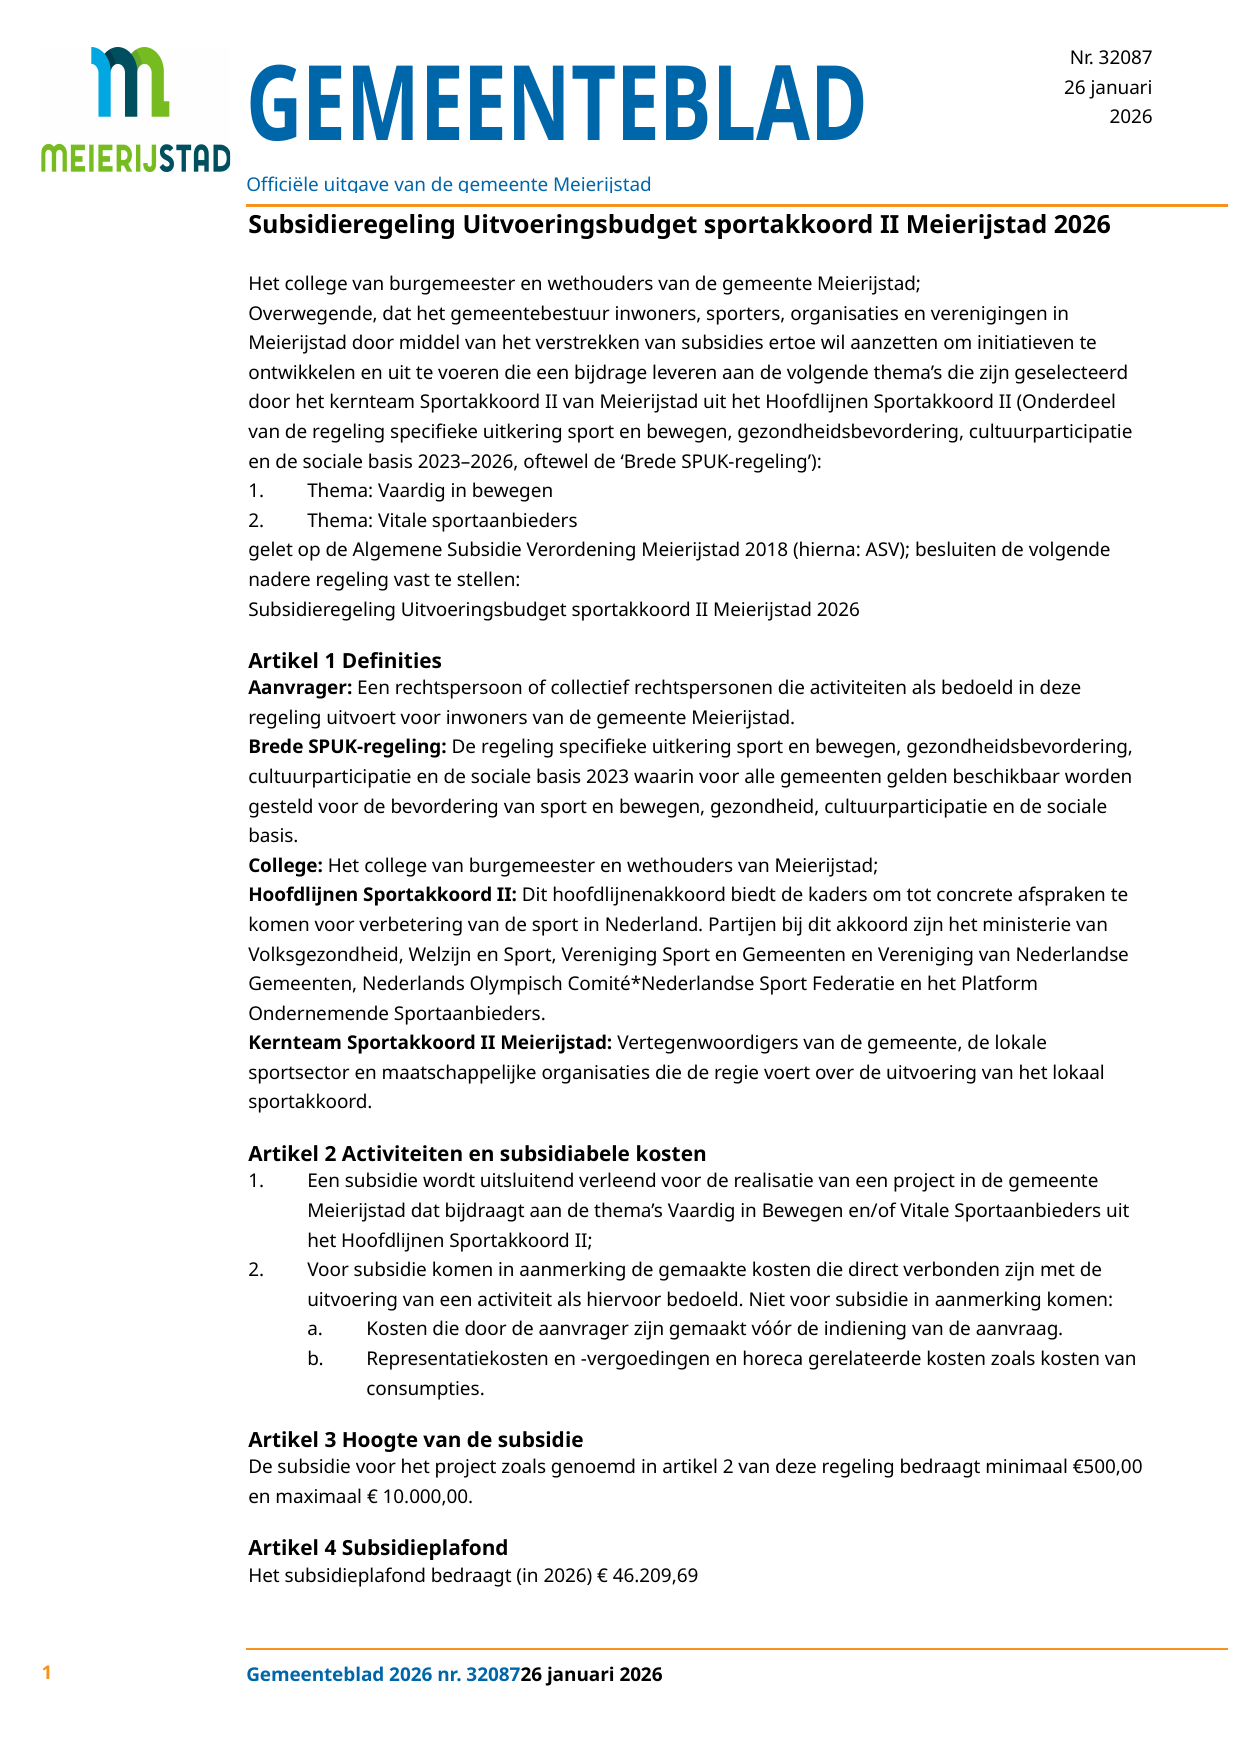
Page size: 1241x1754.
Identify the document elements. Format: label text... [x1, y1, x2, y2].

list Thema: Vaardig in bewegen [248, 477, 1152, 503]
text Subsidieregeling Uitvoeringsbudget sportakkoord II Meierijstad 2026 [248, 596, 1152, 621]
text Subsidieregeling Uitvoeringsbudget sportakkoord II Meierijstad 2026 [248, 207, 1152, 241]
text College: Het college van burgemeester en wethouders van Meierijstad; [248, 852, 1152, 878]
text Het college van burgemeester en wethouders van de gemeente Meierijstad; [248, 270, 1152, 296]
list Kosten die door de aanvrager zijn gemaakt vóór de indiening van de aanvraag. [307, 1316, 1152, 1341]
text Aanvrager: Een rechtspersoon of collectief rechtspersonen die activiteiten als bedoeld in deze regeling uitvoert voor inwoners van de gemeente Meierijstad. [248, 674, 1152, 730]
text Artikel 2 Activiteiten en subsidiabele kosten [248, 1139, 1152, 1168]
picture [41, 47, 231, 172]
text Het subsidieplafond bedraagt (in 2026) € 46.209,69 [248, 1562, 1152, 1588]
text Overwegende, dat het gemeentebestuur inwoners, sporters, organisaties en verenigingen in Meierijstad door middel van het verstrekken van subsidies ertoe wil aanzetten om initiatieven te ontwikkelen en uit te voeren die een bijdrage leveren aan de volgende thema’s die zijn geselecteerd door het kernteam Sportakkoord II van Meierijstad uit het Hoofdlijnen Sportakkoord II (Onderdeel van de regeling specifieke uitkering sport en bewegen, gezondheidsbevordering, cultuurparticipatie en de sociale basis 2023–2026, oftewel de ‘Brede SPUK-regeling’): [248, 300, 1152, 473]
text Artikel 3 Hoogte van de subsidie [248, 1425, 1152, 1453]
text Hoofdlijnen Sportakkoord II: Dit hoofdlijnenakkoord biedt de kaders om tot concrete afspraken te komen voor verbetering van de sport in Nederland. Partijen bij dit akkoord zijn het ministerie van Volksgezondheid, Welzijn en Sport, Vereniging Sport en Gemeenten en Vereniging van Nederlandse Gemeenten, Nederlands Olympisch Comité*Nederlandse Sport Federatie en het Platform Ondernemende Sportaanbieders. [248, 882, 1152, 1026]
text gelet op de Algemene Subsidie Verordening Meierijstad 2018 (hierna: ASV); besluiten de volgende nadere regeling vast te stellen: [248, 537, 1152, 592]
text Artikel 1 Definities [248, 646, 1152, 674]
list Thema: Vitale sportaanbieders [248, 507, 1152, 533]
list Een subsidie wordt uitsluitend verleend voor de realisatie van een project in de gemeente Meierijstad dat bijdraagt aan de thema’s Vaardig in Bewegen en/of Vitale Sportaanbieders uit het Hoofdlijnen Sportakkoord II; [248, 1168, 1152, 1252]
list Voor subsidie komen in aanmerking de gemaakte kosten die direct verbonden zijn met de uitvoering van een activiteit als hiervoor bedoeld. Niet voor subsidie in aanmerking komen: [248, 1256, 1152, 1312]
text De subsidie voor het project zoals genoemd in artikel 2 van deze regeling bedraagt minimaal €500,00 en maximaal € 10.000,00. [248, 1453, 1152, 1509]
text Kernteam Sportakkoord II Meierijstad: Vertegenwoordigers van de gemeente, de lokale sportsector en maatschappelijke organisaties die de regie voert over de uitvoering van het lokaal sportakkoord. [248, 1029, 1152, 1114]
list Representatiekosten en -vergoedingen en horeca gerelateerde kosten zoals kosten van consumpties. [307, 1345, 1152, 1400]
text Artikel 4 Subsidieplafond [248, 1533, 1152, 1562]
text Brede SPUK-regeling: De regeling specifieke uitkering sport en bewegen, gezondheidsbevordering, cultuurparticipatie en de sociale basis 2023 waarin voor alle gemeenten gelden beschikbaar worden gesteld voor de bevordering van sport en bewegen, gezondheid, cultuurparticipatie en de sociale basis. [248, 734, 1152, 848]
